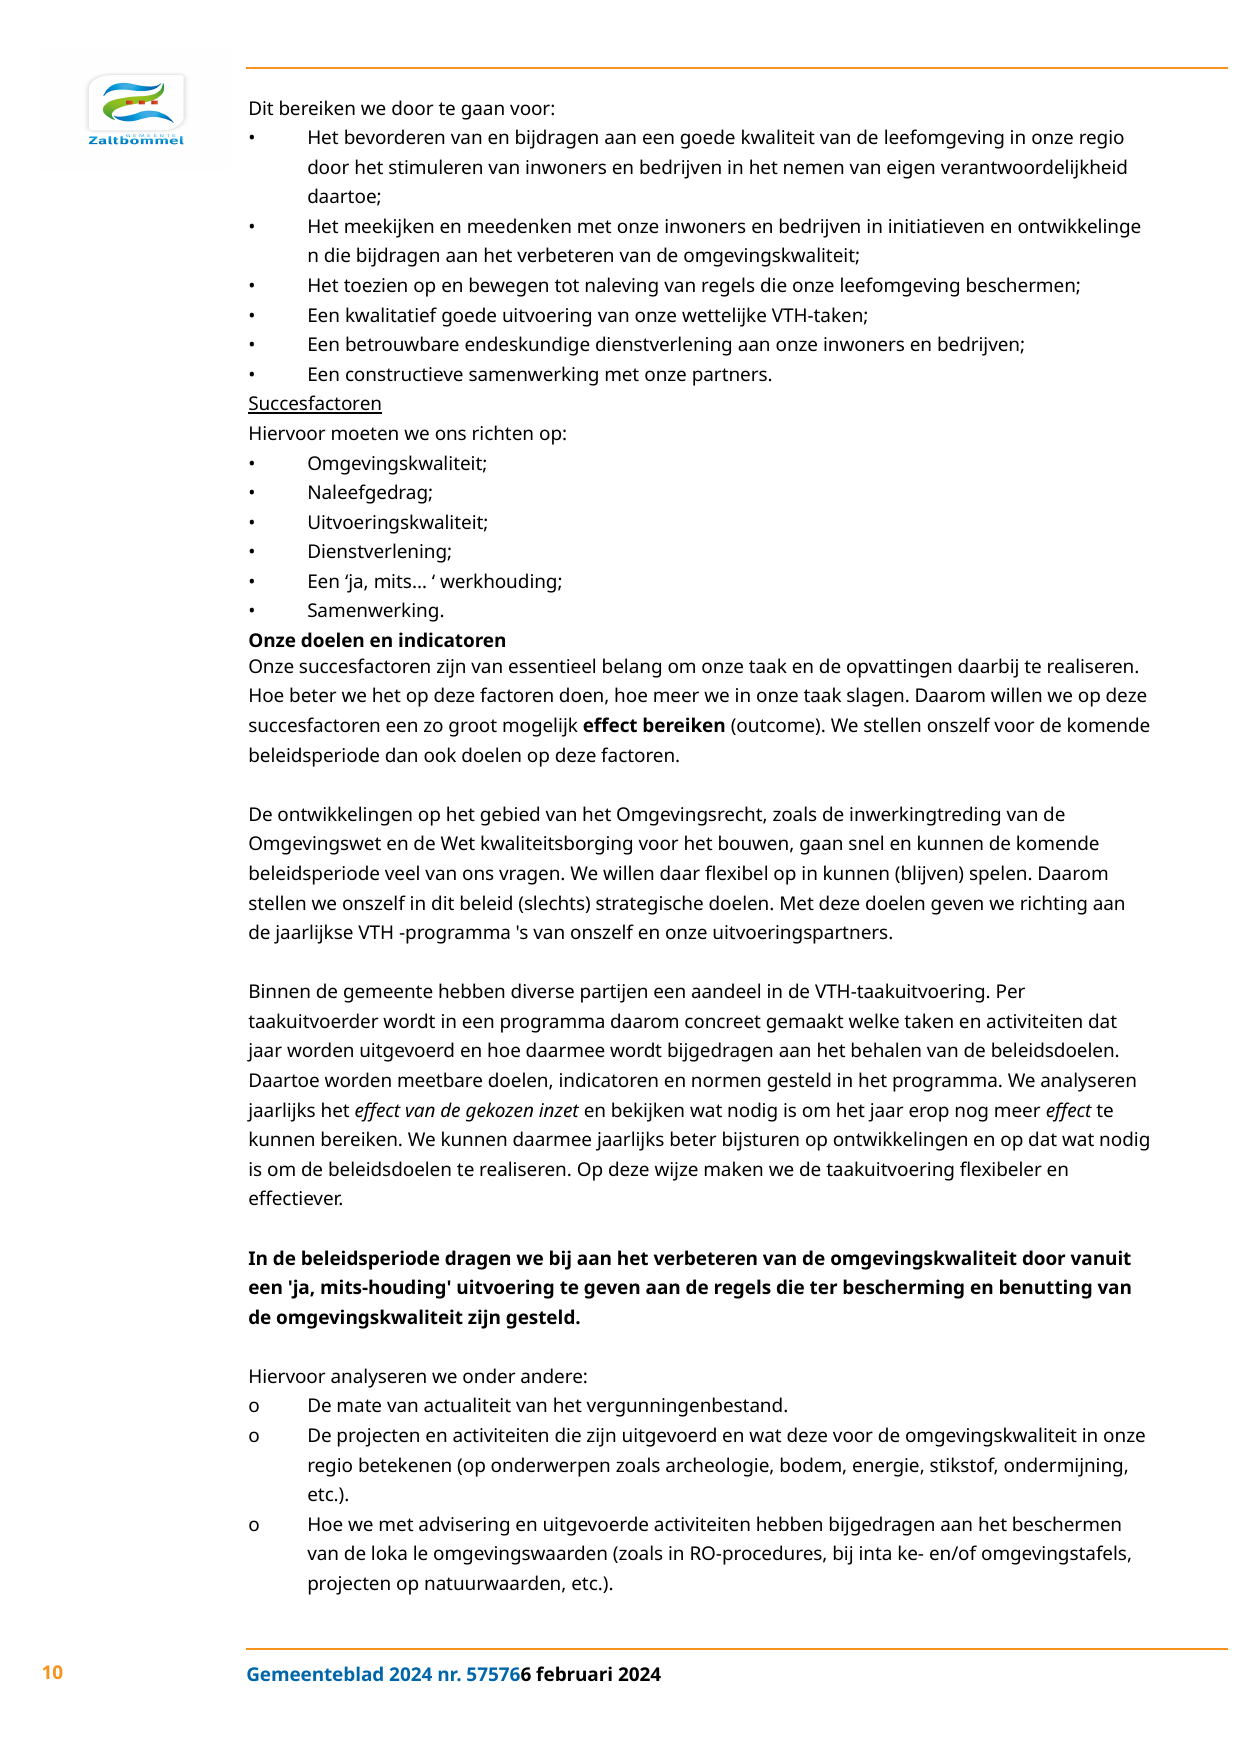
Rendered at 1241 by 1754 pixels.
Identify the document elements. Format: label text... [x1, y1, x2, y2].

text Binnen de gemeente hebben diverse partijen een aandeel in de VTH-taakuitvoering. Per taakuitvoerder wordt in een programma daarom concreet gemaakt welke taken en activiteiten dat jaar worden uitgevoerd en hoe daarmee wordt bijgedragen aan het behalen van de beleidsdoelen. Daartoe worden meetbare doelen, indicatoren en normen gesteld in het programma. We analyseren jaarlijks het effect van de gekozen inzet en bekijken wat nodig is om het jaar erop nog meer effect te kunnen bereiken. We kunnen daarmee jaarlijks beter bijsturen op ontwikkelingen en op dat wat nodig is om de beleidsdoelen te realiseren. Op deze wijze maken we de taakuitvoering flexibeler en effectiever. [248, 978, 1152, 1211]
list De projecten en activiteiten die zijn uitgevoerd en wat deze voor de omgevingskwaliteit in onze regio betekenen (op onderwerpen zoals archeologie, bodem, energie, stikstof, ondermijning, etc.). [248, 1422, 1152, 1507]
list Het toezien op en bewegen tot naleving van regels die onze leefomgeving beschermen; [248, 272, 1152, 298]
list Een kwalitatief goede uitvoering van onze wettelijke VTH-taken; [248, 302, 1152, 328]
list Omgevingskwaliteit; [248, 450, 1152, 476]
list Het bevorderen van en bijdragen aan een goede kwaliteit van de leefomgeving in onze regio door het stimuleren van inwoners en bedrijven in het nemen van eigen verantwoordelijkheid daartoe; [248, 124, 1152, 209]
text De ontwikkelingen op het gebied van het Omgevingsrecht, zoals de inwerkingtreding van de Omgevingswet en de Wet kwaliteitsborging voor het bouwen, gaan snel en kunnen de komende beleidsperiode veel van ons vragen. We willen daar flexibel op in kunnen (blijven) spelen. Daarom stellen we onszelf in dit beleid (slechts) strategische doelen. Met deze doelen geven we richting aan de jaarlijkse VTH -programma 's van onszelf en onze uitvoeringspartners. [248, 801, 1152, 945]
picture [41, 47, 231, 172]
list Een ‘ja, mits… ‘ werkhouding; [248, 568, 1152, 594]
list Naleefgedrag; [248, 479, 1152, 505]
text Onze succesfactoren zijn van essentieel belang om onze taak en de opvattingen daarbij te realiseren. Hoe beter we het op deze factoren doen, hoe meer we in onze taak slagen. Daarom willen we op deze succesfactoren een zo groot mogelijk effect bereiken (outcome). We stellen onszelf voor de komende beleidsperiode dan ook doelen op deze factoren. [248, 653, 1152, 767]
text Hiervoor analyseren we onder andere: [248, 1363, 1152, 1389]
list Uitvoeringskwaliteit; [248, 509, 1152, 535]
list Samenwerking. [248, 598, 1152, 623]
text Hiervoor moeten we ons richten op: [248, 420, 1152, 446]
list Een betrouwbare endeskundige dienstverlening aan onze inwoners en bedrijven; [248, 331, 1152, 357]
list Een constructieve samenwerking met onze partners. [248, 361, 1152, 387]
list Hoe we met advisering en uitgevoerde activiteiten hebben bijgedragen aan het beschermen van de loka le omgevingswaarden (zoals in RO-procedures, bij inta ke- en/of omgevingstafels, projecten op natuurwaarden, etc.). [248, 1511, 1152, 1596]
text Succesfactoren [248, 391, 1152, 416]
text Dit bereiken we door te gaan voor: [248, 95, 1152, 121]
text Onze doelen en indicatoren [248, 627, 1152, 653]
list De mate van actualiteit van het vergunningenbestand. [248, 1393, 1152, 1418]
list Dienstverlening; [248, 538, 1152, 564]
text In de beleidsperiode dragen we bij aan het verbeteren van de omgevingskwaliteit door vanuit een 'ja, mits-houding' uitvoering te geven aan de regels die ter bescherming en benutting van de omgevingskwaliteit zijn gesteld. [248, 1245, 1152, 1329]
list Het meekijken en meedenken met onze inwoners en bedrijven in initiatieven en ontwikkelingen die bijdragen aan het verbeteren van de omgevingskwaliteit; [248, 213, 1152, 268]
